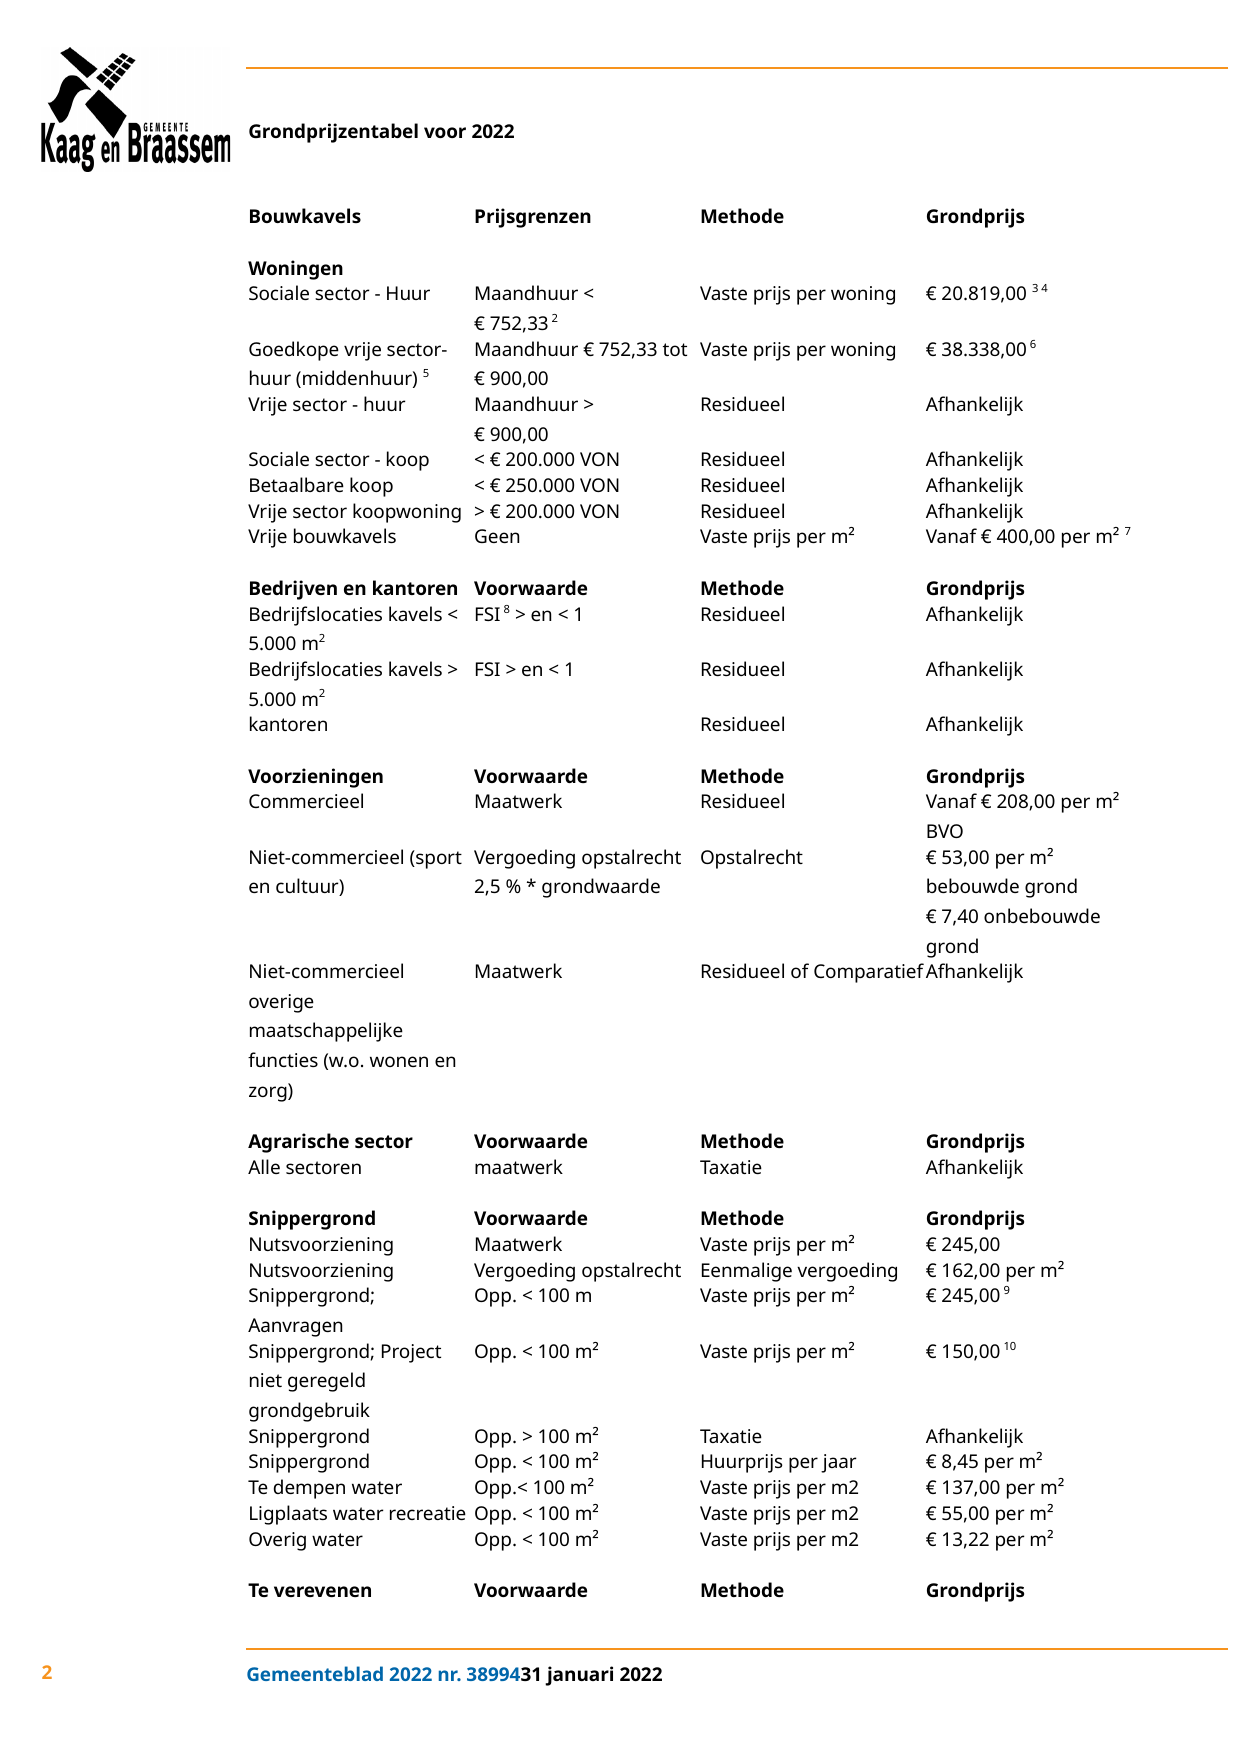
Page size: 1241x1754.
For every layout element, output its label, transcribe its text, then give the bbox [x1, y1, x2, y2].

table_cell Afhankelijk [926, 656, 1152, 712]
table_cell Vaste prijs per m² [700, 1338, 926, 1423]
table_cell Residueel [700, 472, 926, 498]
table_cell Bedrijfslocaties kavels < 5.000 m2 [248, 601, 474, 656]
table_cell Vanaf € 400,00 per m² 7 [926, 524, 1152, 549]
table_cell Residueel of Comparatief [700, 959, 926, 1103]
table_cell [474, 550, 700, 575]
table_cell Vaste prijs per m2 [700, 1526, 926, 1552]
table_cell [700, 737, 926, 763]
table_cell Vergoeding opstalrecht 2,5 % * grondwaarde [474, 844, 700, 958]
table_cell Betaalbare koop [248, 472, 474, 498]
table_cell Afhankelijk [926, 1154, 1152, 1180]
table_cell € 245,00 9 [926, 1283, 1152, 1338]
table_cell [926, 1180, 1152, 1206]
table_cell € 245,00 [926, 1231, 1152, 1257]
table_header Methode [700, 204, 926, 229]
table_cell Residueel [700, 391, 926, 447]
table_cell Afhankelijk [926, 472, 1152, 498]
table_cell Grondprijs [926, 1128, 1152, 1154]
table_cell [248, 1103, 474, 1128]
table_header Prijsgrenzen [474, 204, 700, 229]
table_cell Opp. < 100 m² [474, 1338, 700, 1423]
table_cell Maatwerk [474, 789, 700, 844]
table_cell Opp. < 100 m² [474, 1500, 700, 1526]
table_cell Bedrijfslocaties kavels > 5.000 m2 [248, 656, 474, 712]
table_cell Ligplaats water recreatie [248, 1500, 474, 1526]
table_cell Methode [700, 1206, 926, 1231]
table_cell Maandhuur € 752,33 tot € 900,00 [474, 336, 700, 391]
table_cell [474, 229, 700, 255]
table_cell Vanaf € 208,00 per m² BVO [926, 789, 1152, 844]
table_cell [248, 1180, 474, 1206]
table_cell Vrije sector koopwoning [248, 498, 474, 524]
table_cell Maandhuur > € 900,00 [474, 391, 700, 447]
table_cell Afhankelijk [926, 391, 1152, 447]
table_cell Vrije sector - huur [248, 391, 474, 447]
table_cell € 137,00 per m² [926, 1474, 1152, 1500]
table_cell [248, 737, 474, 763]
table_cell Vrije bouwkavels [248, 524, 474, 549]
table_cell € 8,45 per m² [926, 1449, 1152, 1474]
table_cell Grondprijs [926, 763, 1152, 789]
table_cell Geen [474, 524, 700, 549]
table_cell [700, 1103, 926, 1128]
table_cell Methode [700, 763, 926, 789]
table_cell Snippergrond; Aanvragen [248, 1283, 474, 1338]
table_cell [700, 1180, 926, 1206]
table_header Grondprijs [926, 204, 1152, 229]
picture [41, 47, 231, 172]
table_cell € 38.338,00 6 [926, 336, 1152, 391]
table_cell Vaste prijs per m² [700, 1231, 926, 1257]
table_cell [248, 1552, 474, 1577]
table_cell [926, 255, 1152, 281]
table_cell [926, 1552, 1152, 1577]
table_cell Te verevenen [248, 1577, 474, 1603]
table_cell Te dempen water [248, 1474, 474, 1500]
table_cell Agrarische sector [248, 1128, 474, 1154]
table_cell Voorwaarde [474, 575, 700, 601]
table_cell Afhankelijk [926, 447, 1152, 472]
table_cell Vaste prijs per m² [700, 524, 926, 549]
table_cell Taxatie [700, 1154, 926, 1180]
table_cell kantoren [248, 712, 474, 737]
table_cell Afhankelijk [926, 1423, 1152, 1449]
table_cell Nutsvoorziening [248, 1257, 474, 1283]
table_cell [474, 255, 700, 281]
table_cell Commercieel [248, 789, 474, 844]
table_cell Vaste prijs per woning [700, 336, 926, 391]
table_cell Goedkope vrije sector-huur (middenhuur) 5 [248, 336, 474, 391]
table_cell € 20.819,00 3 4 [926, 281, 1152, 336]
table_cell Afhankelijk [926, 498, 1152, 524]
table_cell FSI > en < 1 [474, 656, 700, 712]
table_cell Residueel [700, 601, 926, 656]
table_cell € 13,22 per m² [926, 1526, 1152, 1552]
table_cell Afhankelijk [926, 959, 1152, 1103]
table_cell > € 200.000 VON [474, 498, 700, 524]
table_cell Voorwaarde [474, 1128, 700, 1154]
table_cell Residueel [700, 447, 926, 472]
table_cell FSI 8 > en < 1 [474, 601, 700, 656]
table_cell Opp. < 100 m² [474, 1526, 700, 1552]
table_cell Residueel [700, 656, 926, 712]
table_cell Grondprijs [926, 1206, 1152, 1231]
table_cell Snippergrond [248, 1206, 474, 1231]
table_cell [248, 550, 474, 575]
table_cell [700, 1552, 926, 1577]
table_cell Grondprijs [926, 1577, 1152, 1603]
table_cell Nutsvoorziening [248, 1231, 474, 1257]
table_cell Voorwaarde [474, 1206, 700, 1231]
table_cell maatwerk [474, 1154, 700, 1180]
table_cell Methode [700, 1128, 926, 1154]
table_cell Snippergrond [248, 1423, 474, 1449]
table_cell Niet-commercieel (sport en cultuur) [248, 844, 474, 958]
table_cell Voorwaarde [474, 1577, 700, 1603]
table_cell Woningen [248, 255, 474, 281]
table_cell € 55,00 per m² [926, 1500, 1152, 1526]
table_cell < € 250.000 VON [474, 472, 700, 498]
table_cell Residueel [700, 789, 926, 844]
table_cell Opp. > 100 m² [474, 1423, 700, 1449]
table_cell Afhankelijk [926, 712, 1152, 737]
table_cell [474, 1180, 700, 1206]
table_cell Maandhuur < € 752,33 2 [474, 281, 700, 336]
table_cell Eenmalige vergoeding [700, 1257, 926, 1283]
table_cell [474, 737, 700, 763]
table_cell Vaste prijs per m² [700, 1283, 926, 1338]
table_cell Alle sectoren [248, 1154, 474, 1180]
table_cell € 150,00 10 [926, 1338, 1152, 1423]
table_cell < € 200.000 VON [474, 447, 700, 472]
table_cell Opp. < 100 m² [474, 1449, 700, 1474]
table_cell Voorzieningen [248, 763, 474, 789]
table_cell [700, 255, 926, 281]
table_cell Residueel [700, 498, 926, 524]
table_cell € 162,00 per m² [926, 1257, 1152, 1283]
table_cell Snippergrond [248, 1449, 474, 1474]
table_cell Vergoeding opstalrecht [474, 1257, 700, 1283]
table_cell [926, 550, 1152, 575]
table_cell Maatwerk [474, 959, 700, 1103]
table_cell [474, 712, 700, 737]
table_cell Snippergrond; Project niet geregeld grondgebruik [248, 1338, 474, 1423]
table_cell Methode [700, 575, 926, 601]
table_cell Afhankelijk [926, 601, 1152, 656]
table_cell Huurprijs per jaar [700, 1449, 926, 1474]
table_cell Grondprijs [926, 575, 1152, 601]
table_cell Vaste prijs per m2 [700, 1500, 926, 1526]
table_cell [700, 229, 926, 255]
table_cell Sociale sector - Huur [248, 281, 474, 336]
table_cell Voorwaarde [474, 763, 700, 789]
table_cell [474, 1103, 700, 1128]
table_cell Opstalrecht [700, 844, 926, 958]
table_cell [926, 229, 1152, 255]
table_cell Opp.< 100 m² [474, 1474, 700, 1500]
table_cell Bedrijven en kantoren [248, 575, 474, 601]
table_cell Residueel [700, 712, 926, 737]
table_cell [700, 550, 926, 575]
table_header Bouwkavels [248, 204, 474, 229]
text Grondprijzentabel voor 2022 [248, 116, 1152, 144]
table_cell Niet-commercieel overige maatschappelijke functies (w.o. wonen en zorg) [248, 959, 474, 1103]
table_cell Sociale sector - koop [248, 447, 474, 472]
table_cell Opp. < 100 m [474, 1283, 700, 1338]
table_cell Vaste prijs per m2 [700, 1474, 926, 1500]
table_cell [926, 1103, 1152, 1128]
table_cell [248, 229, 474, 255]
table_cell [926, 737, 1152, 763]
table_cell € 53,00 per m² bebouwde grond € 7,40 onbebouwde grond [926, 844, 1152, 958]
table_cell Taxatie [700, 1423, 926, 1449]
table_cell Vaste prijs per woning [700, 281, 926, 336]
table_cell Maatwerk [474, 1231, 700, 1257]
table_cell [474, 1552, 700, 1577]
table_cell Overig water [248, 1526, 474, 1552]
table_cell Methode [700, 1577, 926, 1603]
